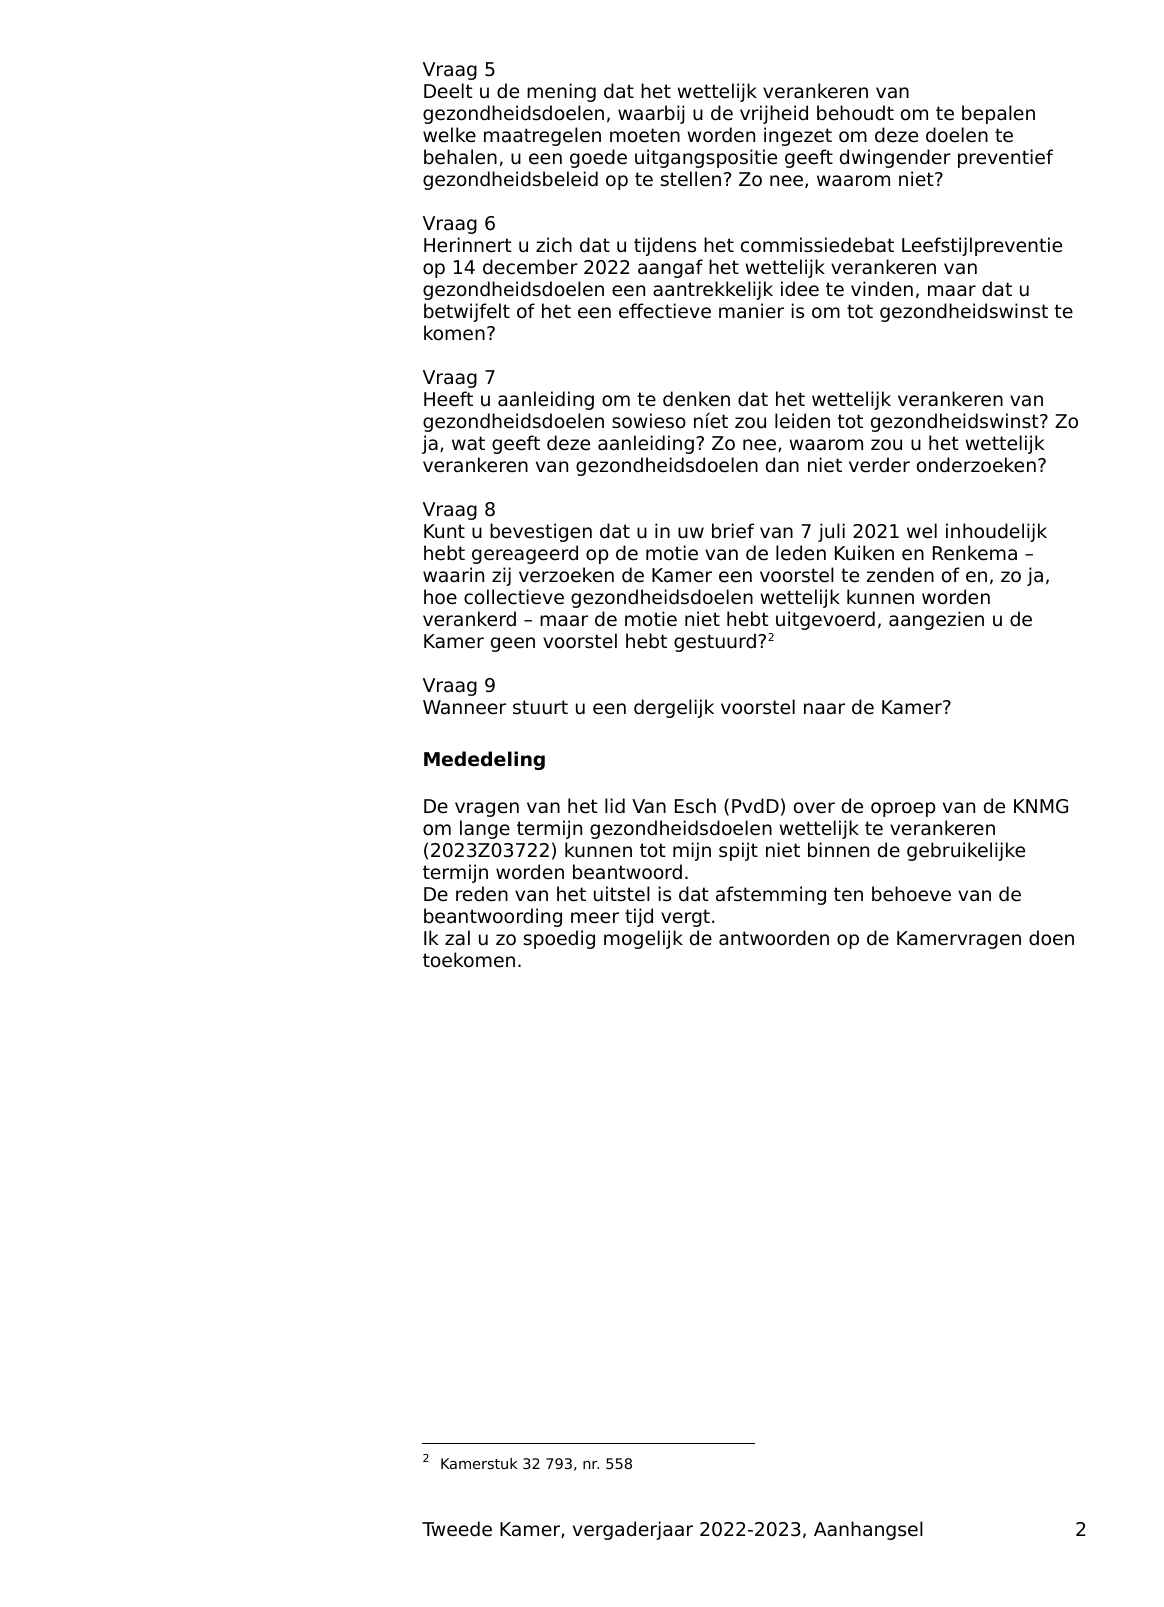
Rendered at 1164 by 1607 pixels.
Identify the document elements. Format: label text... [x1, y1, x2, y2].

subtitle Mededeling [422, 749, 1087, 771]
text Ik zal u zo spoedig mogelijk de antwoorden op de Kamervragen doen toekomen. [422, 928, 1087, 972]
text Heeft u aanleiding om te denken dat het wettelijk verankeren van gezondheidsdoelen sowieso níet zou leiden tot gezondheidswinst? Zo ja, wat geeft deze aanleiding? Zo nee, waarom zou u het wettelijk verankeren van gezondheidsdoelen dan niet verder onderzoeken? [422, 389, 1087, 477]
text Vraag 6 [422, 213, 1087, 235]
text Deelt u de mening dat het wettelijk verankeren van gezondheidsdoelen, waarbij u de vrijheid behoudt om te bepalen welke maatregelen moeten worden ingezet om deze doelen te behalen, u een goede uitgangspositie geeft dwingender preventief gezondheidsbeleid op te stellen? Zo nee, waarom niet? [422, 81, 1087, 191]
text Vraag 7 [422, 367, 1087, 389]
text Vraag 9 [422, 675, 1087, 697]
text De vragen van het lid Van Esch (PvdD) over de oproep van de KNMG om lange termijn gezondheidsdoelen wettelijk te verankeren (2023Z03722) kunnen tot mijn spijt niet binnen de gebruikelijke termijn worden beantwoord. [422, 796, 1087, 884]
text Vraag 8 [422, 499, 1087, 521]
text Vraag 5 [422, 59, 1087, 81]
text Wanneer stuurt u een dergelijk voorstel naar de Kamer? [422, 697, 1087, 719]
text Kunt u bevestigen dat u in uw brief van 7 juli 2021 wel inhoudelijk hebt gereageerd op de motie van de leden Kuiken en Renkema – waarin zij verzoeken de Kamer een voorstel te zenden of en, zo ja, hoe collectieve gezondheidsdoelen wettelijk kunnen worden verankerd – maar de motie niet hebt uitgevoerd, aangezien u de Kamer geen voorstel hebt gestuurd? [422, 521, 1087, 653]
text Kamerstuk 32 793, nr. 558 [422, 1452, 1087, 1474]
text Herinnert u zich dat u tijdens het commissiedebat Leefstijlpreventie op 14 december 2022 aangaf het wettelijk verankeren van gezondheidsdoelen een aantrekkelijk idee te vinden, maar dat u betwijfelt of het een effectieve manier is om tot gezondheidswinst te komen? [422, 235, 1087, 345]
text De reden van het uitstel is dat afstemming ten behoeve van de beantwoording meer tijd vergt. [422, 884, 1087, 928]
